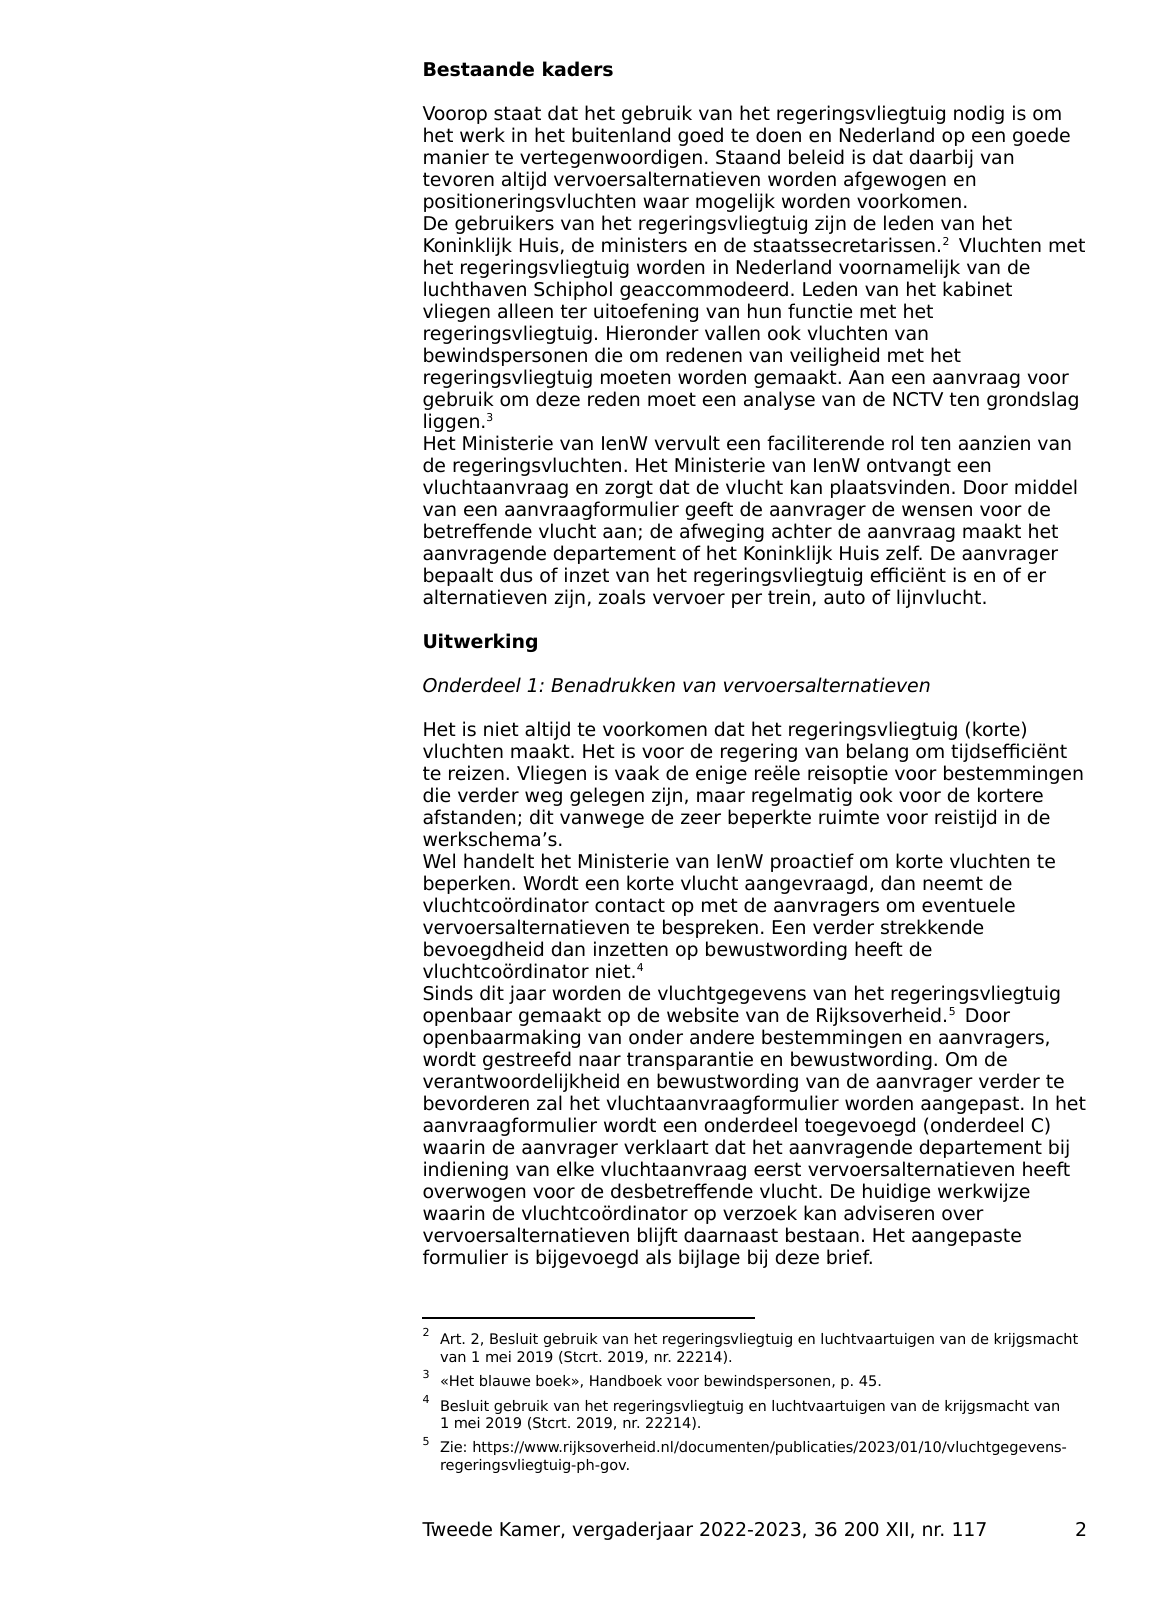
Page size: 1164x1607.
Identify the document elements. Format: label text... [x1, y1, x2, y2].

text Het Ministerie van IenW vervult een faciliterende rol ten aanzien van de regeringsvluchten. Het Ministerie van IenW ontvangt een vluchtaanvraag en zorgt dat de vlucht kan plaatsvinden. Door middel van een aanvraagformulier geeft de aanvrager de wensen voor de betreffende vlucht aan; de afweging achter de aanvraag maakt het aanvragende departement of het Koninklijk Huis zelf. De aanvrager bepaalt dus of inzet van het regeringsvliegtuig efficiënt is en of er alternatieven zijn, zoals vervoer per trein, auto of lijnvlucht. [422, 433, 1087, 609]
subtitle Bestaande kaders [422, 59, 1087, 81]
text Zie: https://www.rijksoverheid.nl/documenten/publicaties/2023/01/10/vluchtgegevens-regeringsvliegtuig-ph-gov. [422, 1435, 1087, 1474]
subtitle Onderdeel 1: Benadrukken van vervoersalternatieven [422, 675, 1087, 697]
text Art. 2, Besluit gebruik van het regeringsvliegtuig en luchtvaartuigen van de krijgsmacht van 1 mei 2019 (Stcrt. 2019, nr. 22214). [422, 1327, 1087, 1366]
text Besluit gebruik van het regeringsvliegtuig en luchtvaartuigen van de krijgsmacht van 1 mei 2019 (Stcrt. 2019, nr. 22214). [422, 1393, 1087, 1432]
subtitle Uitwerking [422, 631, 1087, 653]
text Het is niet altijd te voorkomen dat het regeringsvliegtuig (korte) vluchten maakt. Het is voor de regering van belang om tijdsefficiënt te reizen. Vliegen is vaak de enige reële reisoptie voor bestemmingen die verder weg gelegen zijn, maar regelmatig ook voor de kortere afstanden; dit vanwege de zeer beperkte ruimte voor reistijd in de werkschema’s. [422, 719, 1087, 851]
text Sinds dit jaar worden de vluchtgegevens van het regeringsvliegtuig openbaar gemaakt op de website van de Rijksoverheid. Door openbaarmaking van onder andere bestemmingen en aanvragers, wordt gestreefd naar transparantie en bewustwording. Om de verantwoordelijkheid en bewustwording van de aanvrager verder te bevorderen zal het vluchtaanvraagformulier worden aangepast. In het aanvraagformulier wordt een onderdeel toegevoegd (onderdeel C) waarin de aanvrager verklaart dat het aanvragende departement bij indiening van elke vluchtaanvraag eerst vervoersalternatieven heeft overwogen voor de desbetreffende vlucht. De huidige werkwijze waarin de vluchtcoördinator op verzoek kan adviseren over vervoersalternatieven blijft daarnaast bestaan. Het aangepaste formulier is bijgevoegd als bijlage bij deze brief. [422, 983, 1087, 1269]
text «Het blauwe boek», Handboek voor bewindspersonen, p. 45. [422, 1368, 1087, 1391]
text De gebruikers van het regeringsvliegtuig zijn de leden van het Koninklijk Huis, de ministers en de staatssecretarissen. Vluchten met het regeringsvliegtuig worden in Nederland voornamelijk van de luchthaven Schiphol geaccommodeerd. Leden van het kabinet vliegen alleen ter uitoefening van hun functie met het regeringsvliegtuig. Hieronder vallen ook vluchten van bewindspersonen die om redenen van veiligheid met het regeringsvliegtuig moeten worden gemaakt. Aan een aanvraag voor gebruik om deze reden moet een analyse van de NCTV ten grondslag liggen. [422, 213, 1087, 433]
text Voorop staat dat het gebruik van het regeringsvliegtuig nodig is om het werk in het buitenland goed te doen en Nederland op een goede manier te vertegenwoordigen. Staand beleid is dat daarbij van tevoren altijd vervoersalternatieven worden afgewogen en positioneringsvluchten waar mogelijk worden voorkomen. [422, 103, 1087, 213]
text Wel handelt het Ministerie van IenW proactief om korte vluchten te beperken. Wordt een korte vlucht aangevraagd, dan neemt de vluchtcoördinator contact op met de aanvragers om eventuele vervoersalternatieven te bespreken. Een verder strekkende bevoegdheid dan inzetten op bewustwording heeft de vluchtcoördinator niet. [422, 851, 1087, 983]
